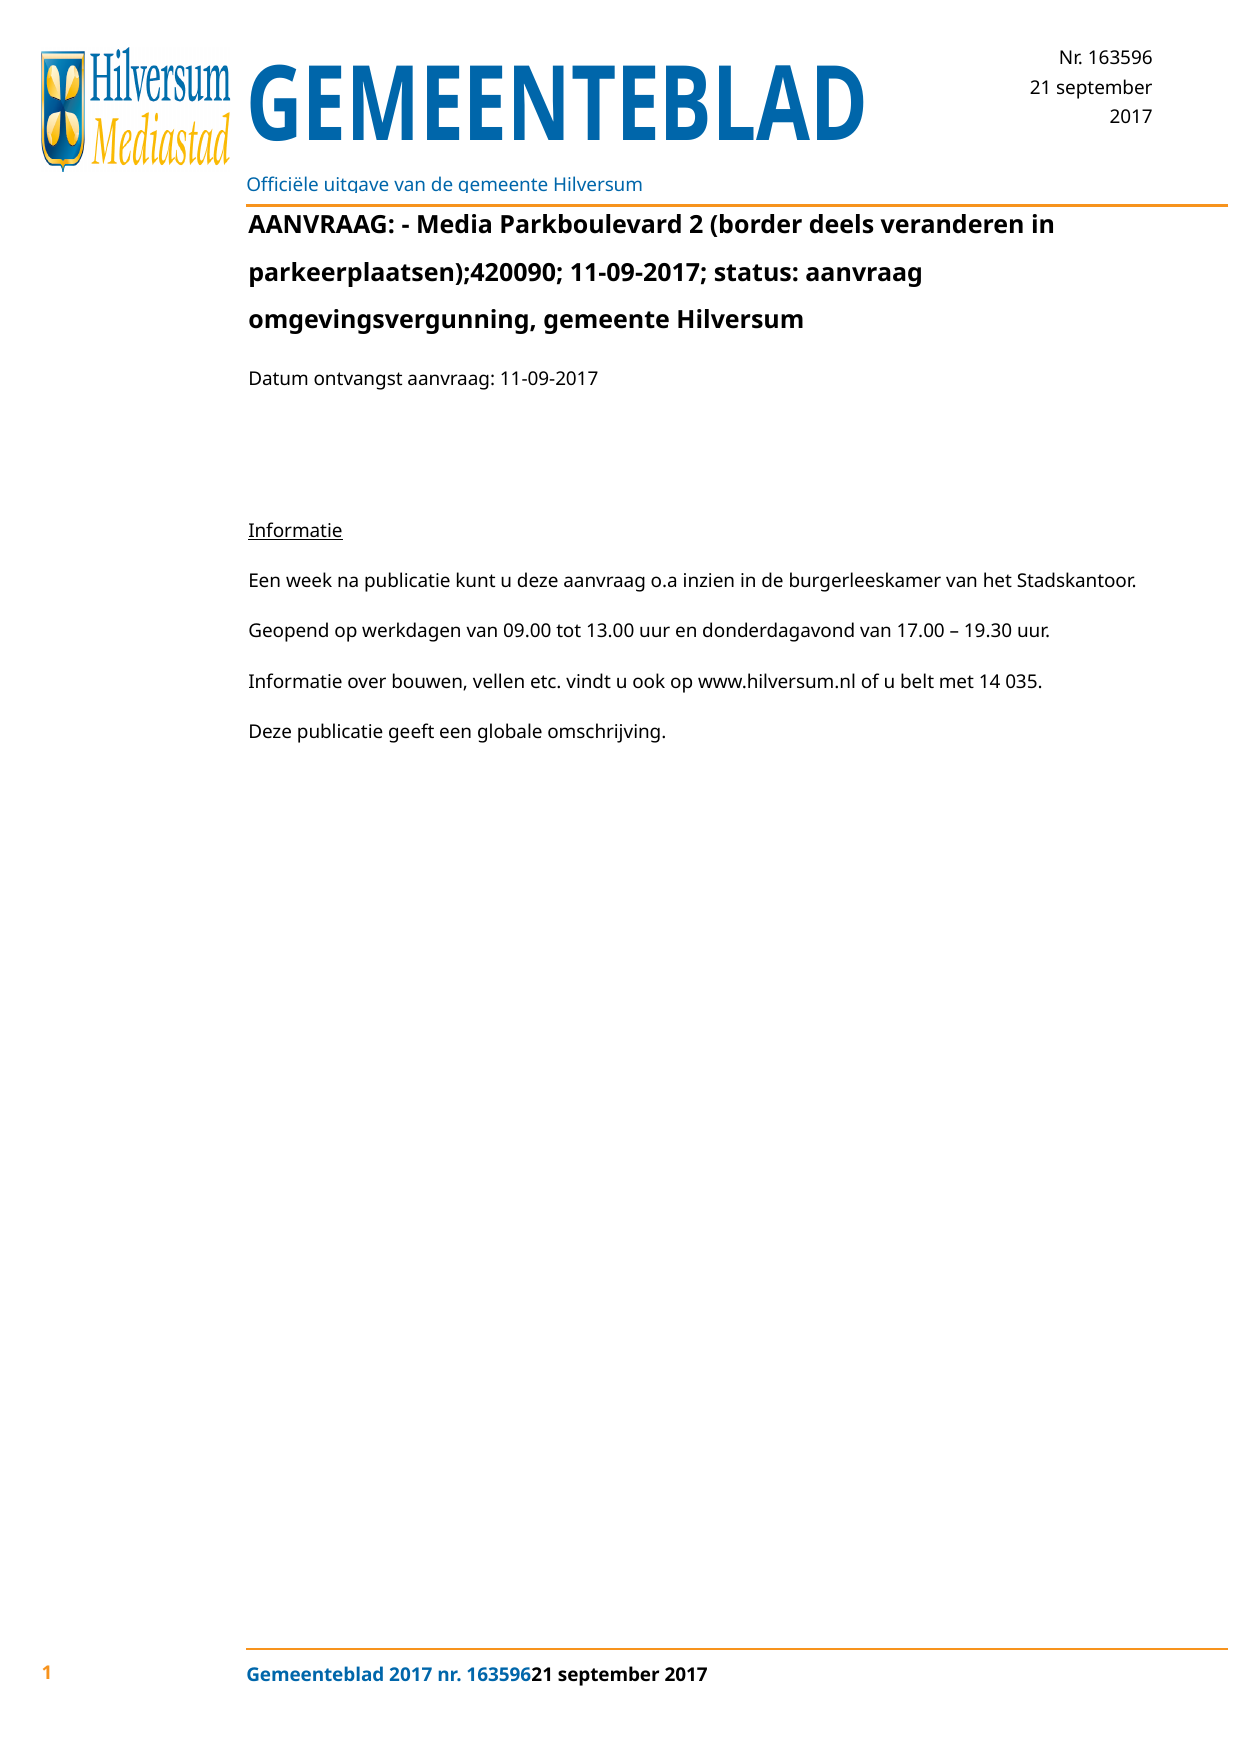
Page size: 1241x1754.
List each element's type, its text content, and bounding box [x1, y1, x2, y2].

text Informatie [248, 517, 1152, 542]
text Deze publicatie geeft een globale omschrijving. [248, 718, 1152, 744]
text Geopend op werkdagen van 09.00 tot 13.00 uur en donderdagavond van 17.00 – 19.30 uur. [248, 618, 1152, 643]
text Een week na publicatie kunt u deze aanvraag o.a inzien in de burgerleeskamer van het Stadskantoor. [248, 567, 1152, 593]
picture [41, 47, 231, 172]
text AANVRAAG: - Media Parkboulevard 2 (border deels veranderen in parkeerplaatsen);420090; 11-09-2017; status: aanvraag omgevingsvergunning, gemeente Hilversum [248, 207, 1152, 336]
text Informatie over bouwen, vellen etc. vindt u ook op www.hilversum.nl of u belt met 14 035. [248, 668, 1152, 694]
text Datum ontvangst aanvraag: 11-09-2017 [248, 366, 1152, 391]
